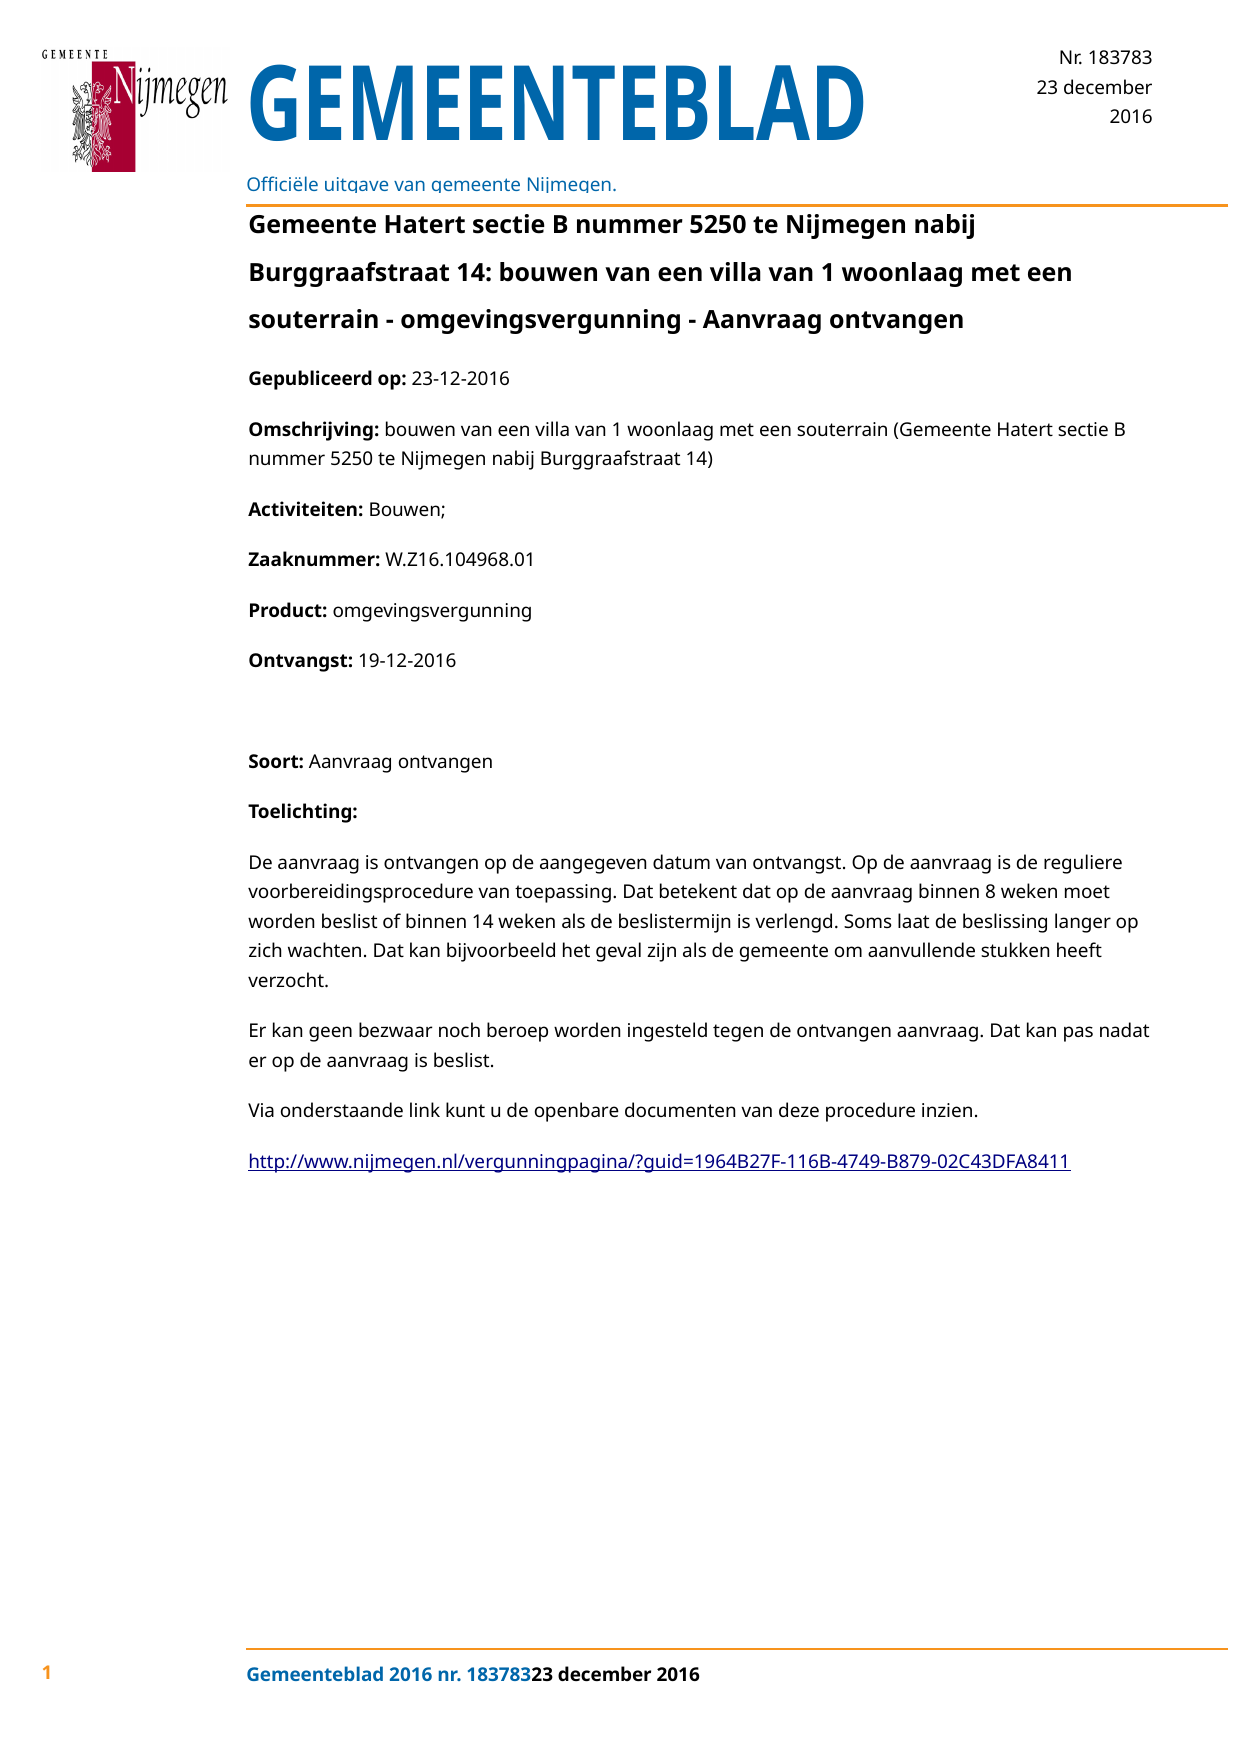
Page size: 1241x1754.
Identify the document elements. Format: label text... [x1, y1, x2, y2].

text http://www.nijmegen.nl/vergunningpagina/?guid=1964B27F-116B-4749-B879-02C43DFA8411 [248, 1148, 1152, 1174]
text Product: omgevingsvergunning [248, 597, 1152, 622]
text Ontvangst: 19-12-2016 [248, 647, 1152, 673]
text De aanvraag is ontvangen op de aangegeven datum van ontvangst. Op de aanvraag is de reguliere voorbereidingsprocedure van toepassing. Dat betekent dat op de aanvraag binnen 8 weken moet worden beslist of binnen 14 weken als de beslistermijn is verlengd. Soms laat de beslissing langer op zich wachten. Dat kan bijvoorbeeld het geval zijn als de gemeente om aanvullende stukken heeft verzocht. [248, 849, 1152, 993]
text Activiteiten: Bouwen; [248, 496, 1152, 522]
text Toelichting: [248, 798, 1152, 824]
text Gepubliceerd op: 23-12-2016 [248, 366, 1152, 391]
text Gemeente Hatert sectie B nummer 5250 te Nijmegen nabij Burggraafstraat 14: bouwen van een villa van 1 woonlaag met een souterrain - omgevingsvergunning - Aanvraag ontvangen [248, 207, 1152, 336]
text Zaaknummer: W.Z16.104968.01 [248, 546, 1152, 572]
text Er kan geen bezwaar noch beroep worden ingesteld tegen de ontvangen aanvraag. Dat kan pas nadat er op de aanvraag is beslist. [248, 1018, 1152, 1073]
picture [41, 47, 231, 172]
text Via onderstaande link kunt u de openbare documenten van deze procedure inzien. [248, 1098, 1152, 1123]
text Omschrijving: bouwen van een villa van 1 woonlaag met een souterrain (Gemeente Hatert sectie B nummer 5250 te Nijmegen nabij Burggraafstraat 14) [248, 416, 1152, 471]
text Soort: Aanvraag ontvangen [248, 748, 1152, 774]
